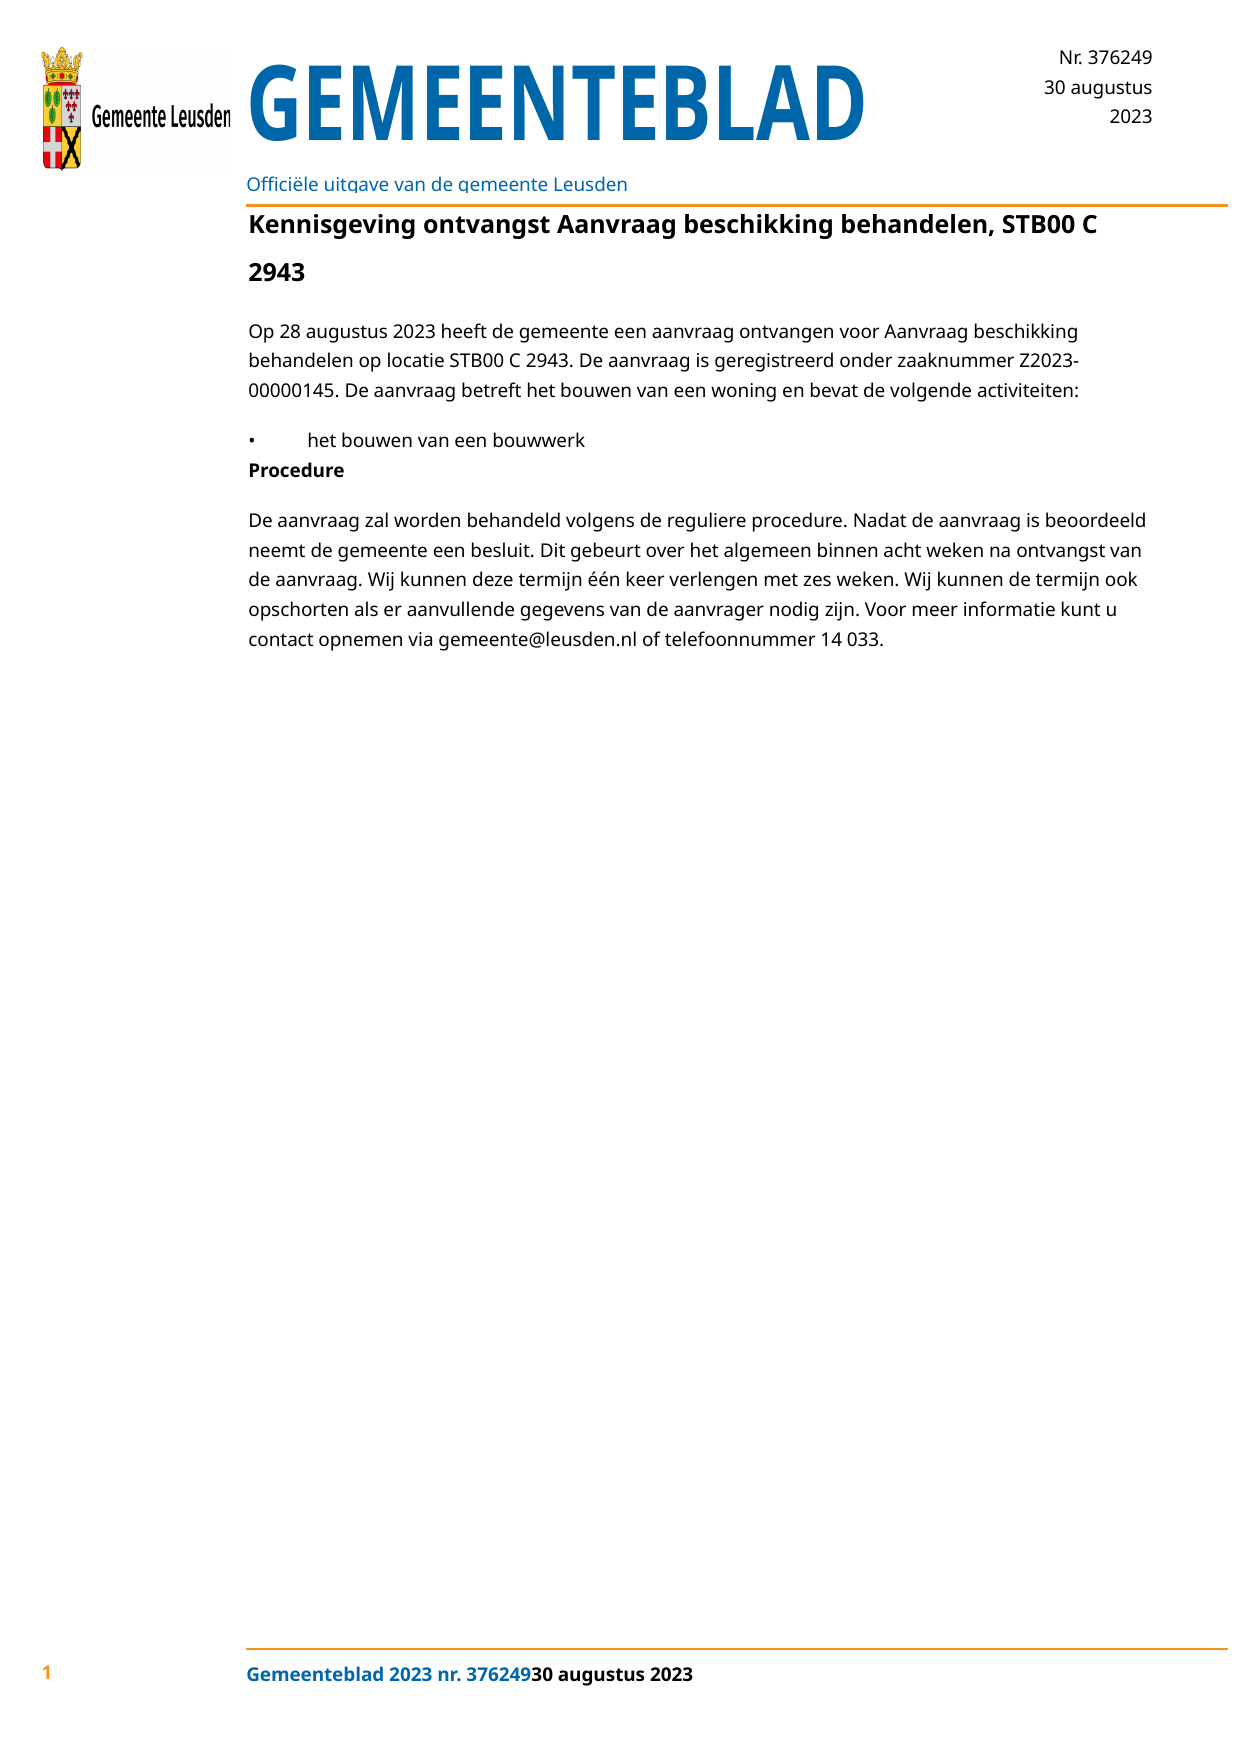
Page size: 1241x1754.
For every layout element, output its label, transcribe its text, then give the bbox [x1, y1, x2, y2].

picture [41, 47, 231, 172]
text De aanvraag zal worden behandeld volgens de reguliere procedure. Nadat de aanvraag is beoordeeld neemt de gemeente een besluit. Dit gebeurt over het algemeen binnen acht weken na ontvangst van de aanvraag. Wij kunnen deze termijn één keer verlengen met zes weken. Wij kunnen de termijn ook opschorten als er aanvullende gegevens van de aanvrager nodig zijn. Voor meer informatie kunt u contact opnemen via gemeente@leusden.nl of telefoonnummer 14 033. [248, 507, 1152, 652]
text Kennisgeving ontvangst Aanvraag beschikking behandelen, STB00 C 2943 [248, 207, 1152, 288]
text Op 28 augustus 2023 heeft de gemeente een aanvraag ontvangen voor Aanvraag beschikking behandelen op locatie STB00 C 2943. De aanvraag is geregistreerd onder zaaknummer Z2023-00000145. De aanvraag betreft het bouwen van een woning en bevat de volgende activiteiten: [248, 318, 1152, 403]
text Procedure [248, 457, 1152, 483]
list het bouwen van een bouwwerk [248, 427, 1152, 453]
